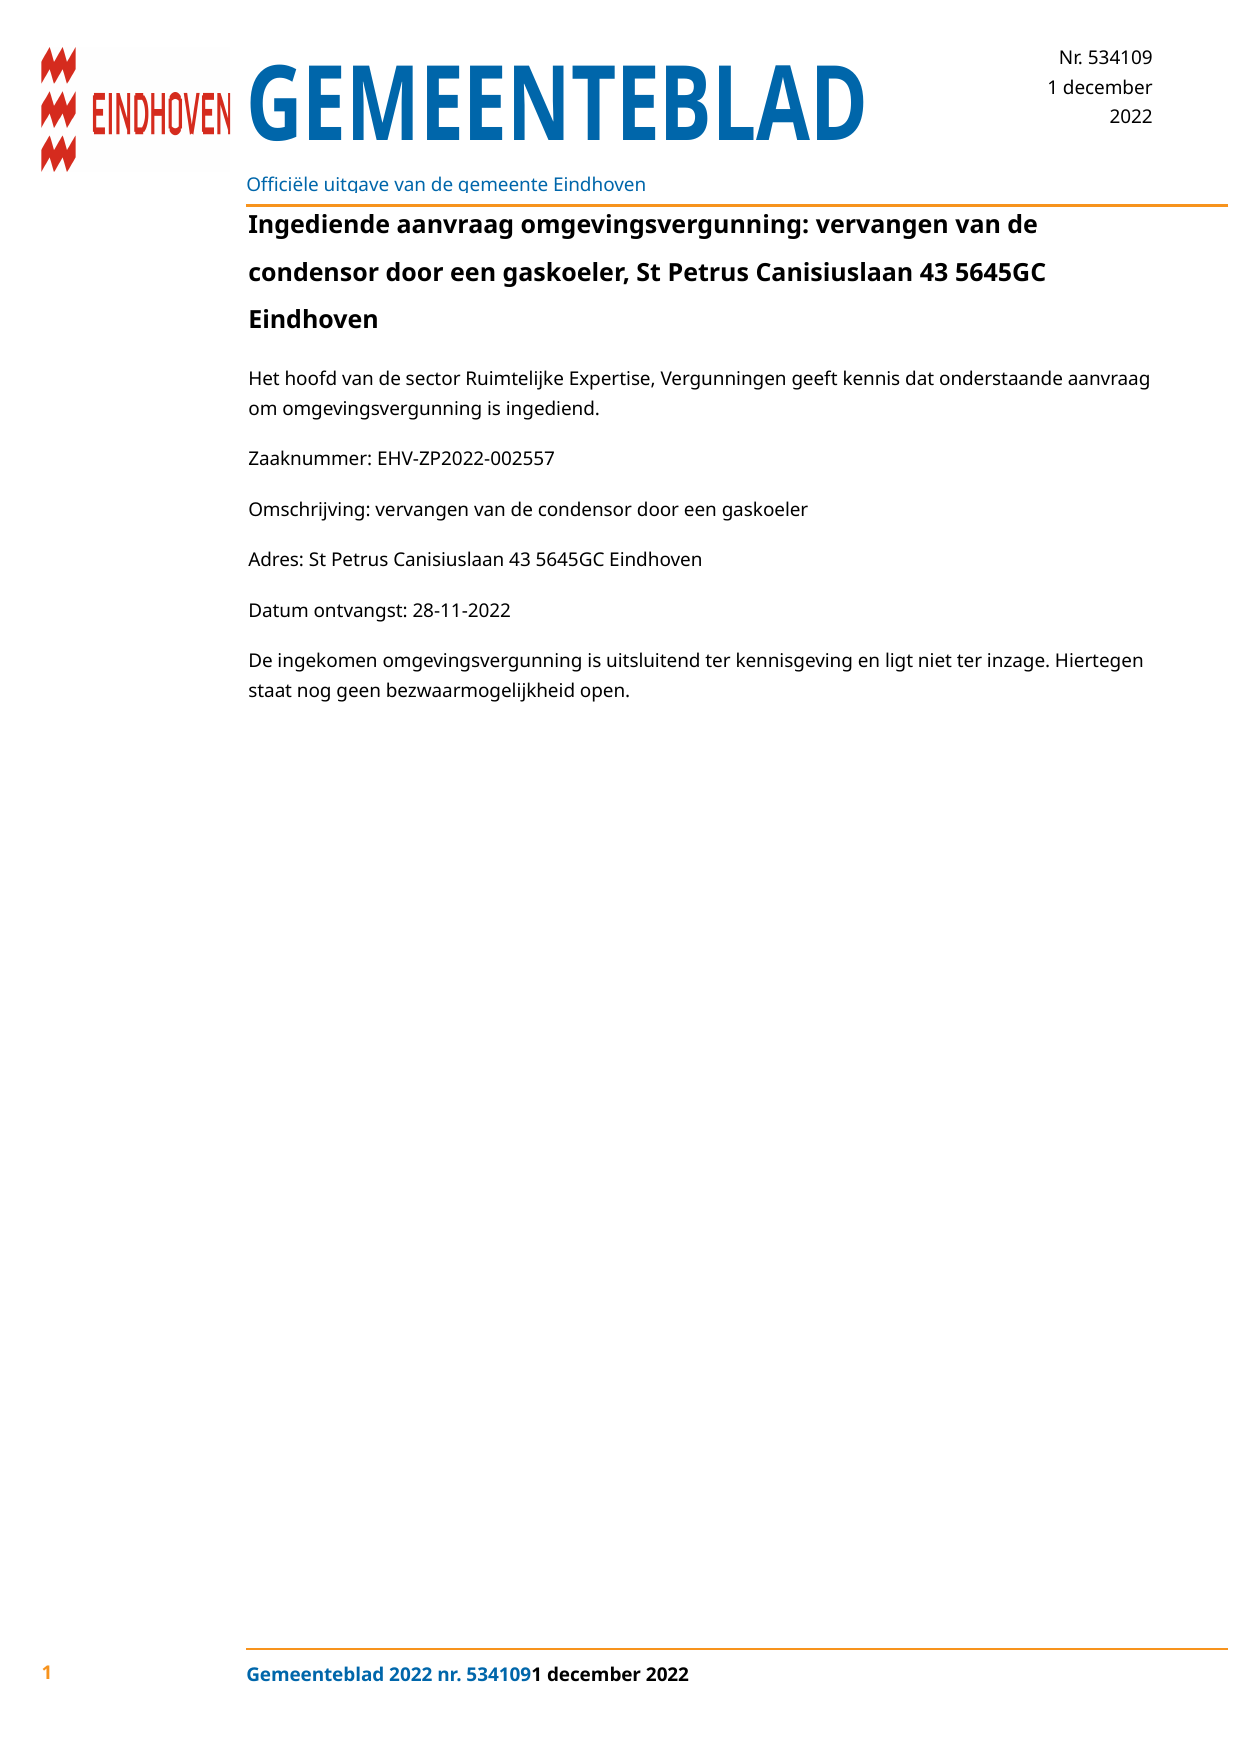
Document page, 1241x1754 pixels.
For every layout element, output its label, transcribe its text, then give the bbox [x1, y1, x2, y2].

text Adres: St Petrus Canisiuslaan 43 5645GC Eindhoven [248, 546, 1152, 572]
text Zaaknummer: EHV-ZP2022-002557 [248, 446, 1152, 471]
text De ingekomen omgevingsvergunning is uitsluitend ter kennisgeving en ligt niet ter inzage. Hiertegen staat nog geen bezwaarmogelijkheid open. [248, 647, 1152, 702]
text Datum ontvangst: 28-11-2022 [248, 597, 1152, 622]
picture [41, 47, 231, 172]
text Het hoofd van de sector Ruimtelijke Expertise, Vergunningen geeft kennis dat onderstaande aanvraag om omgevingsvergunning is ingediend. [248, 366, 1152, 421]
text Ingediende aanvraag omgevingsvergunning: vervangen van de condensor door een gaskoeler, St Petrus Canisiuslaan 43 5645GC Eindhoven [248, 207, 1152, 336]
text Omschrijving: vervangen van de condensor door een gaskoeler [248, 496, 1152, 522]
